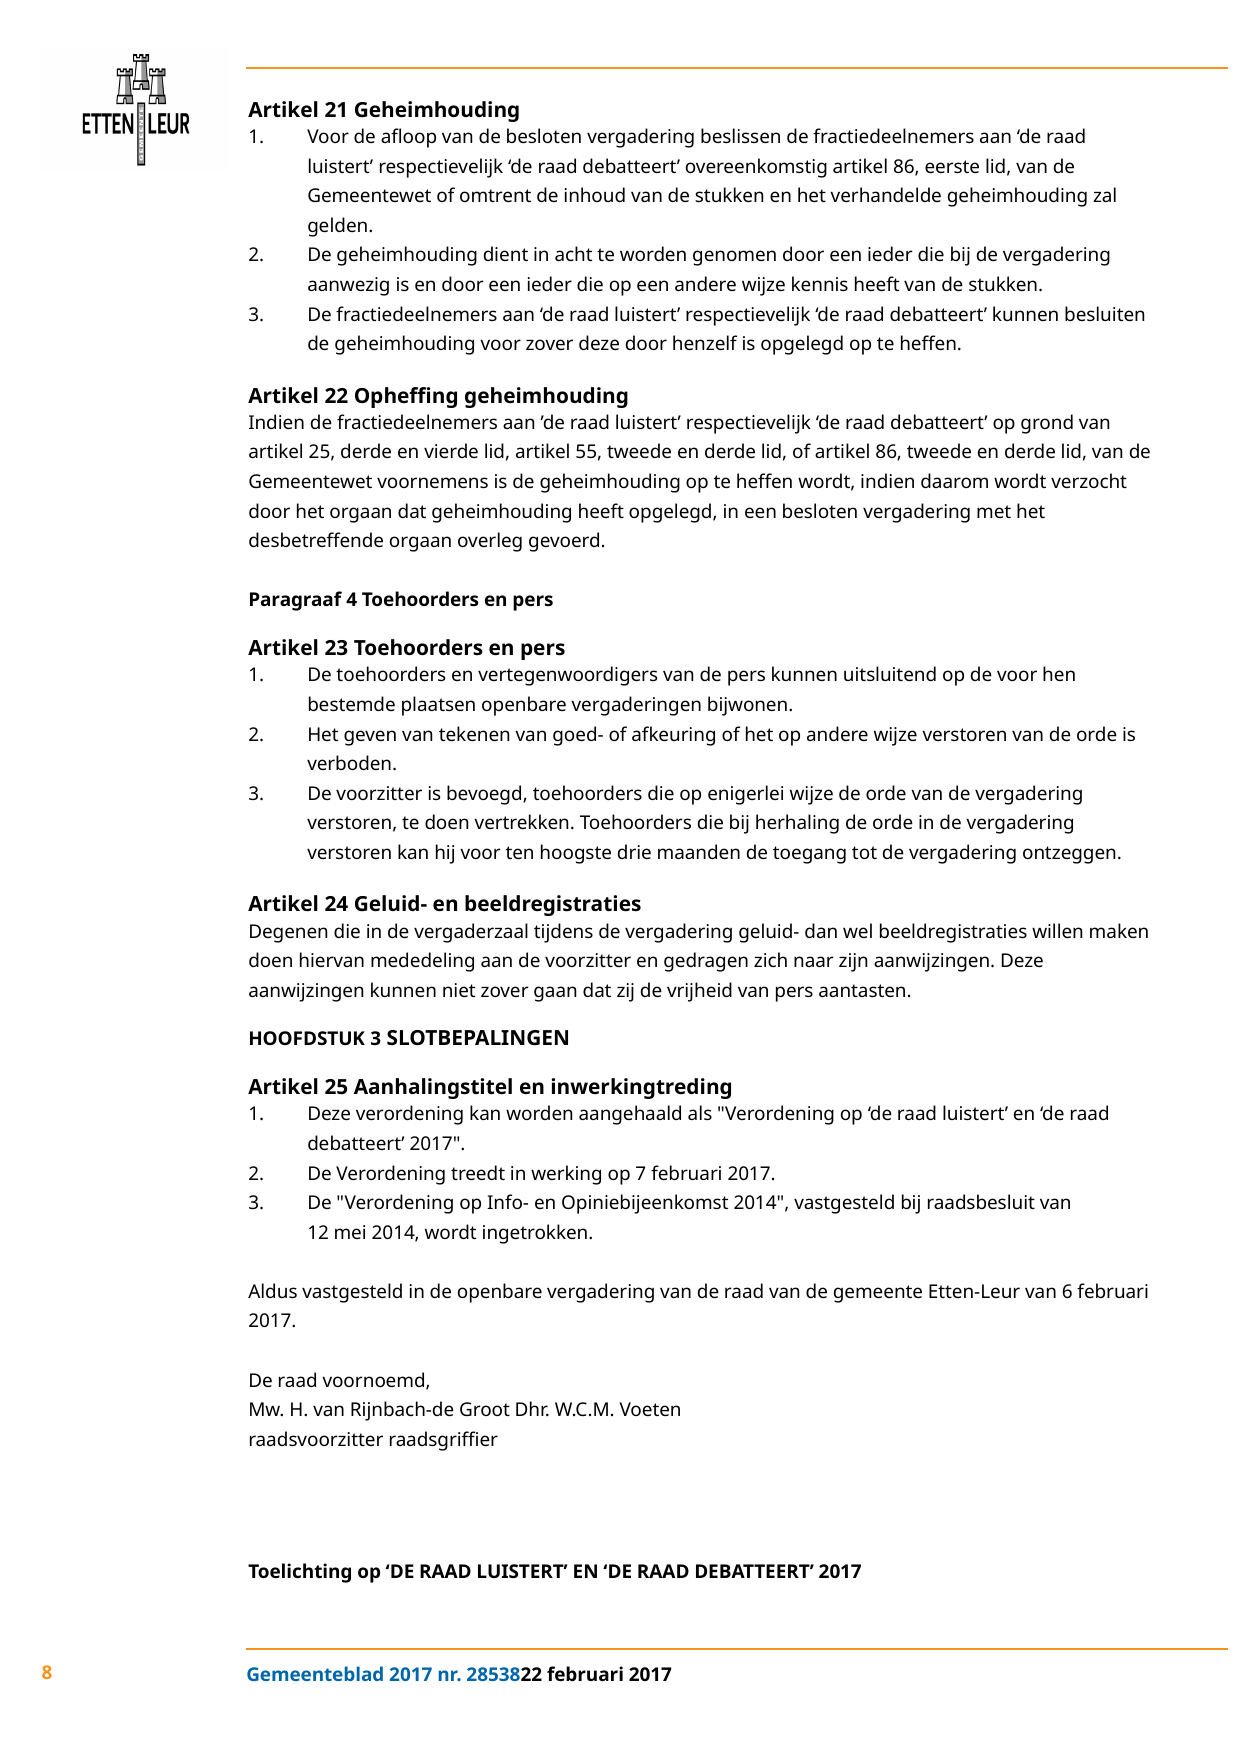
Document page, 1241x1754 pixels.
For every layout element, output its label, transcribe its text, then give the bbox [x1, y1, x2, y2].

list Het geven van tekenen van goed- of afkeuring of het op andere wijze verstoren van de orde is verboden. [248, 721, 1152, 776]
text HOOFDSTUK 3 SLOTBEPALINGEN [248, 1023, 1152, 1051]
text Indien de fractiedeelnemers aan ’de raad luistert’ respectievelijk ‘de raad debatteert’ op grond van artikel 25, derde en vierde lid, artikel 55, tweede en derde lid, of artikel 86, tweede en derde lid, van de Gemeentewet voornemens is de geheimhouding op te heffen wordt, indien daarom wordt verzocht door het orgaan dat geheimhouding heeft opgelegd, in een besloten vergadering met het desbetreffende orgaan overleg gevoerd. [248, 409, 1152, 553]
list Deze verordening kan worden aangehaald als "Verordening op ‘de raad luistert’ en ‘de raad debatteert’ 2017". [248, 1101, 1152, 1156]
text Toelichting op ‘DE RAAD LUISTERT’ EN ‘DE RAAD DEBATTEERT’ 2017 [248, 1548, 1152, 1587]
text Paragraaf 4 Toehoorders en pers [248, 587, 1152, 612]
text raadsvoorzitter raadsgriffier [248, 1426, 1152, 1452]
list Voor de afloop van de besloten vergadering beslissen de fractiedeelnemers aan ‘de raad luistert’ respectievelijk ‘de raad debatteert’ overeenkomstig artikel 86, eerste lid, van de Gemeentewet of omtrent de inhoud van de stukken en het verhandelde geheimhouding zal gelden. [248, 123, 1152, 238]
list 12 mei 2014, wordt ingetrokken. [248, 1219, 1152, 1244]
list De geheimhouding dient in acht te worden genomen door een ieder die bij de vergadering aanwezig is en door een ieder die op een andere wijze kennis heeft van de stukken. [248, 242, 1152, 297]
text Mw. H. van Rijnbach-de Groot Dhr. W.C.M. Voeten [248, 1396, 1152, 1422]
text Artikel 21 Geheimhouding [248, 95, 1152, 123]
text Artikel 22 Opheffing geheimhouding [248, 381, 1152, 409]
text Artikel 23 Toehoorders en pers [248, 633, 1152, 662]
text De raad voornoemd, [248, 1367, 1152, 1392]
list De voorzitter is bevoegd, toehoorders die op enigerlei wijze de orde van de vergadering verstoren, te doen vertrekken. Toehoorders die bij herhaling de orde in de vergadering verstoren kan hij voor ten hoogste drie maanden de toegang tot de vergadering ontzeggen. [248, 780, 1152, 865]
list De Verordening treedt in werking op 7 februari 2017. [248, 1160, 1152, 1185]
list De fractiedeelnemers aan ‘de raad luistert’ respectievelijk ‘de raad debatteert’ kunnen besluiten de geheimhouding voor zover deze door henzelf is opgelegd op te heffen. [248, 301, 1152, 356]
text Aldus vastgesteld in de openbare vergadering van de raad van de gemeente Etten-Leur van 6 februari 2017. [248, 1278, 1152, 1333]
list De toehoorders en vertegenwoordigers van de pers kunnen uitsluitend op de voor hen bestemde plaatsen openbare vergaderingen bijwonen. [248, 662, 1152, 717]
list De "Verordening op Info- en Opiniebijeenkomst 2014", vastgesteld bij raadsbesluit van [248, 1189, 1152, 1215]
text Artikel 25 Aanhalingstitel en inwerkingtreding [248, 1072, 1152, 1101]
text Artikel 24 Geluid- en beeldregistraties [248, 889, 1152, 918]
picture [41, 47, 231, 172]
text Degenen die in de vergaderzaal tijdens de vergadering geluid- dan wel beeldregistraties willen maken doen hiervan mededeling aan de voorzitter en gedragen zich naar zijn aanwijzingen. Deze aanwijzingen kunnen niet zover gaan dat zij de vrijheid van pers aantasten. [248, 918, 1152, 1003]
